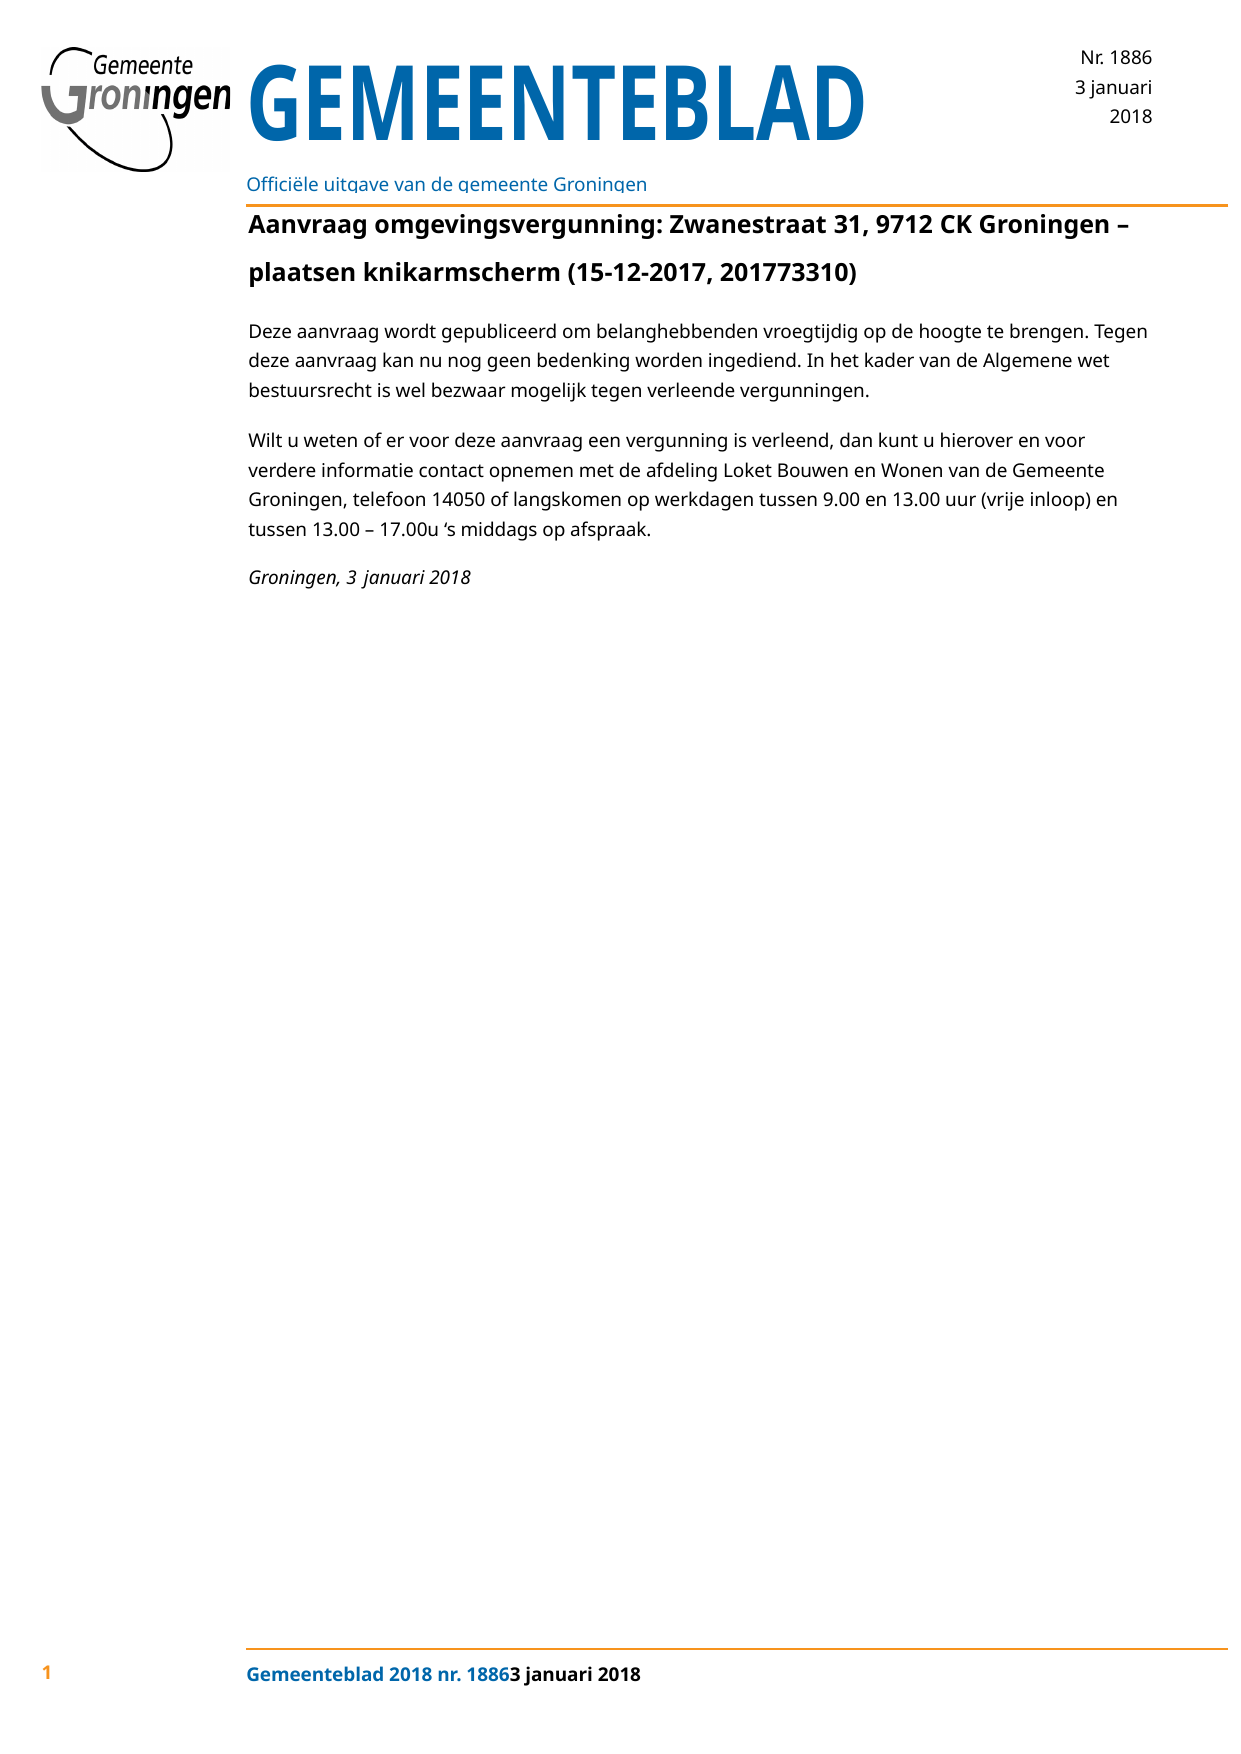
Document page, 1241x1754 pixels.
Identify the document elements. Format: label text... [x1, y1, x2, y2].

text Aanvraag omgevingsvergunning: Zwanestraat 31, 9712 CK Groningen – plaatsen knikarmscherm (15-12-2017, 201773310) [248, 207, 1152, 288]
text Wilt u weten of er voor deze aanvraag een vergunning is verleend, dan kunt u hierover en voor verdere informatie contact opnemen met de afdeling Loket Bouwen en Wonen van de Gemeente Groningen, telefoon 14050 of langskomen op werkdagen tussen 9.00 en 13.00 uur (vrije inloop) en tussen 13.00 – 17.00u ‘s middags op afspraak. [248, 427, 1152, 542]
text Groningen, 3 januari 2018 [248, 564, 1152, 590]
text Deze aanvraag wordt gepubliceerd om belanghebbenden vroegtijdig op de hoogte te brengen. Tegen deze aanvraag kan nu nog geen bedenking worden ingediend. In het kader van de Algemene wet bestuursrecht is wel bezwaar mogelijk tegen verleende vergunningen. [248, 318, 1152, 403]
picture [41, 47, 231, 172]
